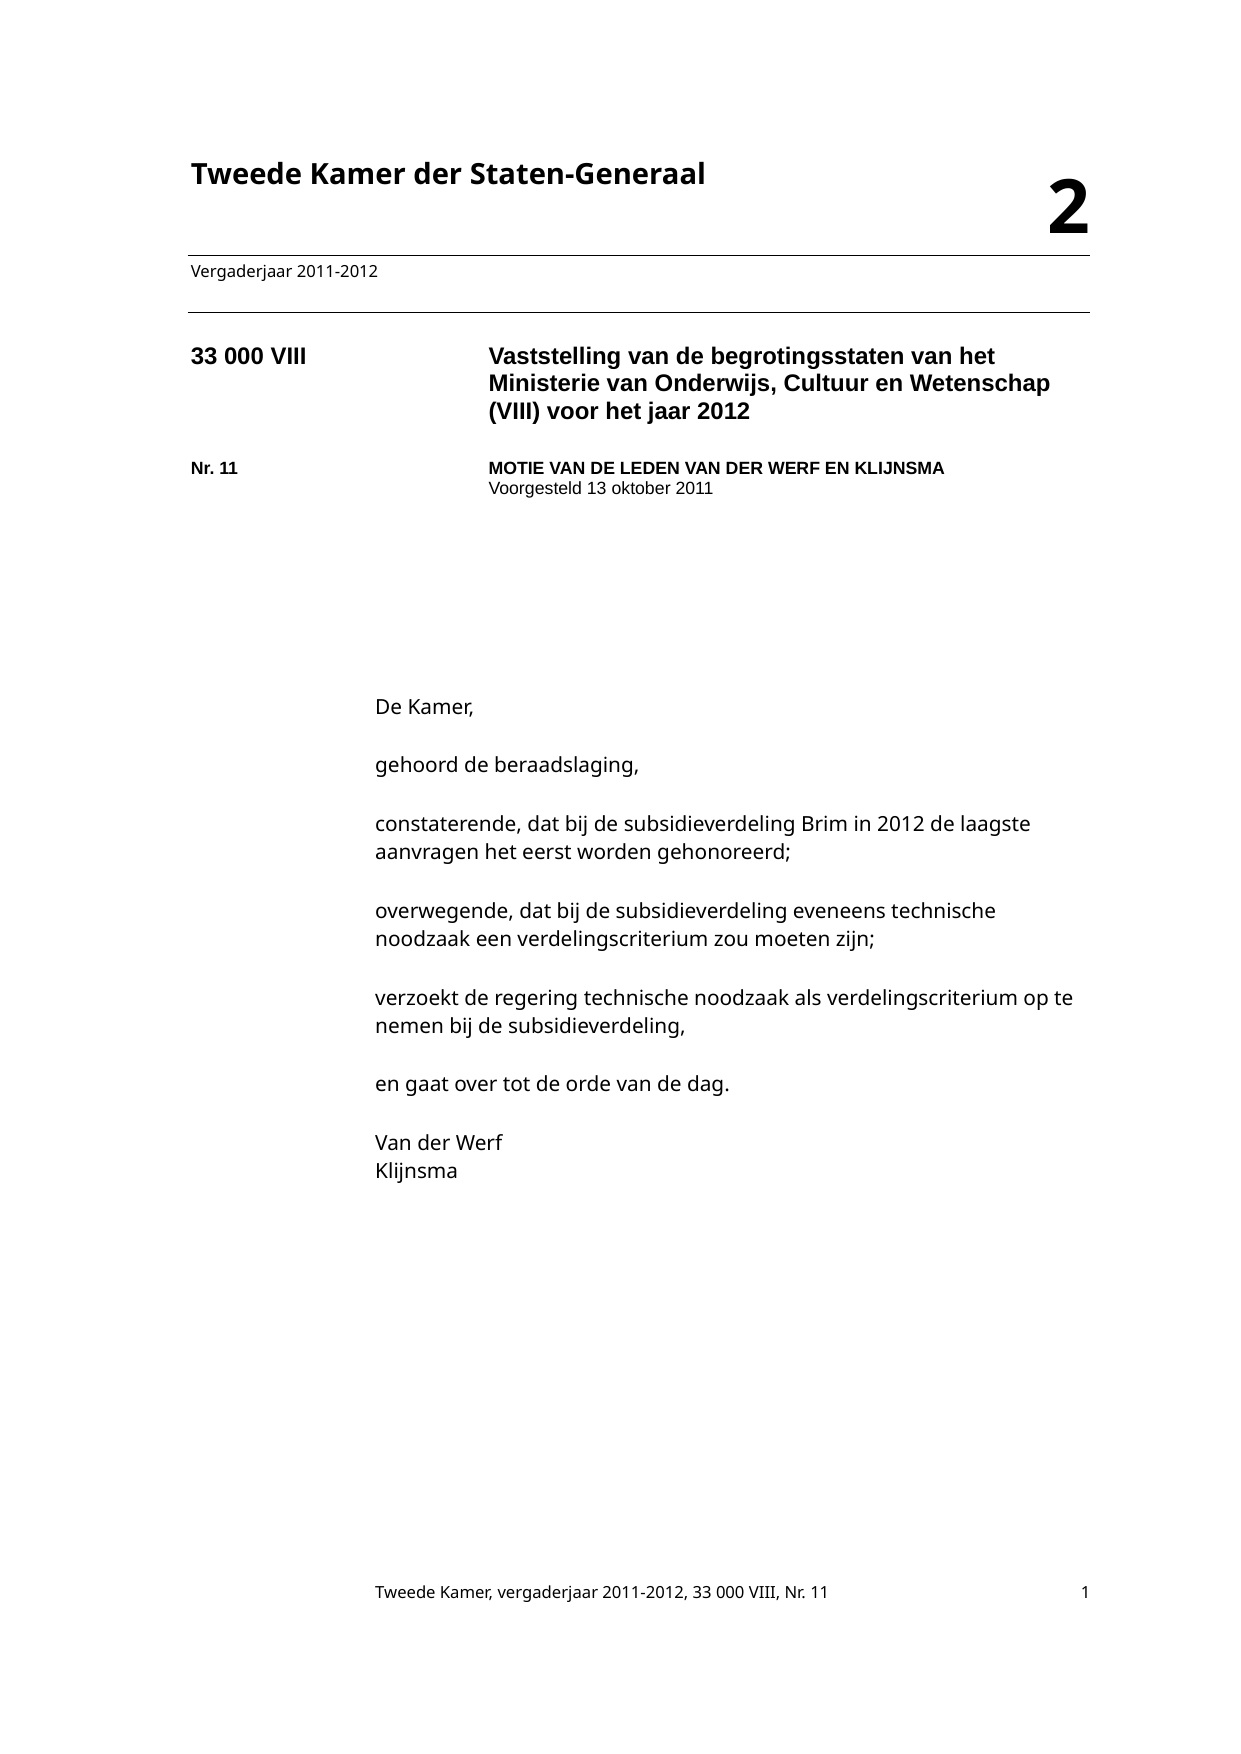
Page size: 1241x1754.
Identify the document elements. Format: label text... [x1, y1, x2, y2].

table_cell [485, 256, 1090, 312]
text De Kamer, [375, 692, 1090, 721]
table_cell Vaststelling van de begrotingsstaten van het Ministerie van Onderwijs, Cultuur en Wetenschap (VIII) voor het jaar 2012 [485, 339, 1090, 454]
text constaterende, dat bij de subsidieverdeling Brim in 2012 de laagste aanvragen het eerst worden gehonoreerd; [375, 809, 1090, 866]
table_cell [485, 313, 1090, 339]
text en gaat over tot de orde van de dag. [375, 1069, 1090, 1098]
table_cell Vergaderjaar 2011-2012 [188, 256, 485, 312]
table_header 2 [910, 150, 1090, 255]
text Van der Werf [375, 1128, 1090, 1156]
table_cell [188, 313, 485, 339]
table_cell 33 000 VIII [188, 339, 485, 454]
table_header Tweede Kamer der Staten-Generaal [188, 150, 909, 255]
text Klijnsma [375, 1156, 1090, 1185]
table_cell Nr. 11 [188, 455, 485, 573]
table_cell MOTIE VAN DE LEDEN VAN DER WERF EN KLIJNSMA Voorgesteld 13 oktober 2011 [485, 455, 1090, 573]
text gehoord de beraadslaging, [375, 751, 1090, 779]
text overwegende, dat bij de subsidieverdeling eveneens technische noodzaak een verdelingscriterium zou moeten zijn; [375, 896, 1090, 953]
text verzoekt de regering technische noodzaak als verdelingscriterium op te nemen bij de subsidieverdeling, [375, 983, 1090, 1039]
